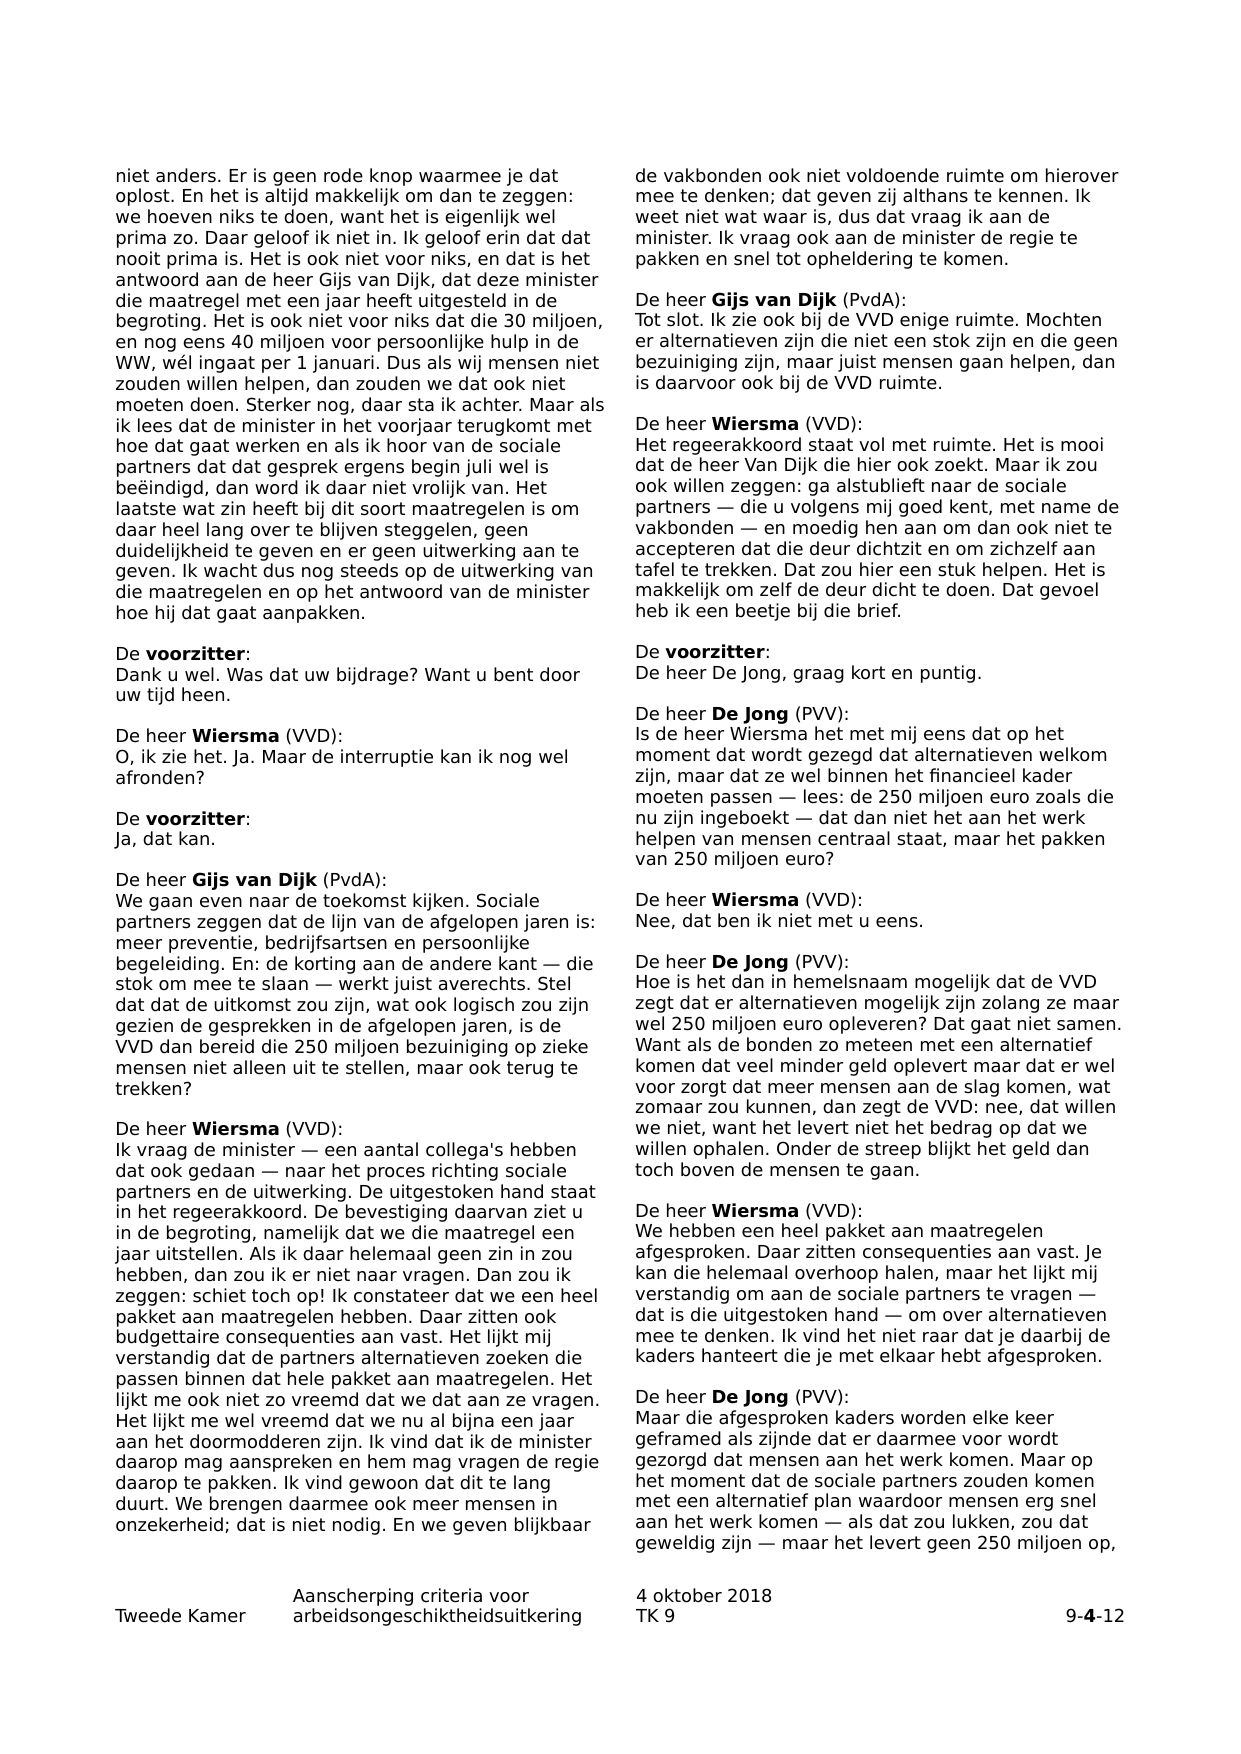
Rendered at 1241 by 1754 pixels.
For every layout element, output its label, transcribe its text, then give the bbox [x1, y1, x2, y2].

text De heer De Jong (PVV): [635, 703, 1125, 724]
text De heer De Jong (PVV): [635, 1387, 1125, 1408]
text De heer Wiersma (VVD): [635, 890, 1125, 911]
text De voorzitter: [635, 642, 1125, 662]
text De heer Wiersma (VVD): [115, 1119, 605, 1140]
text Is de heer Wiersma het met mij eens dat op het moment dat wordt gezegd dat alternatieven welkom zijn, maar dat ze wel binnen het financieel kader moeten passen — lees: de 250 miljoen euro zoals die nu zijn ingeboekt — dat dan niet het aan het werk helpen van mensen centraal staat, maar het pakken van 250 miljoen euro? [635, 724, 1125, 870]
text De heer Gijs van Dijk (PvdA): [115, 870, 605, 891]
text niet anders. Er is geen rode knop waarmee je dat oplost. En het is altijd makkelijk om dan te zeggen: we hoeven niks te doen, want het is eigenlijk wel prima zo. Daar geloof ik niet in. Ik geloof erin dat dat nooit prima is. Het is ook niet voor niks, en dat is het antwoord aan de heer Gijs van Dijk, dat deze minister die maatregel met een jaar heeft uitgesteld in de begroting. Het is ook niet voor niks dat die 30 miljoen, en nog eens 40 miljoen voor persoonlijke hulp in de WW, wél ingaat per 1 januari. Dus als wij mensen niet zouden willen helpen, dan zouden we dat ook niet moeten doen. Sterker nog, daar sta ik achter. Maar als ik lees dat de minister in het voorjaar terugkomt met hoe dat gaat werken en als ik hoor van de sociale partners dat dat gesprek ergens begin juli wel is beëindigd, dan word ik daar niet vrolijk van. Het laatste wat zin heeft bij dit soort maatregelen is om daar heel lang over te blijven steggelen, geen duidelijkheid te geven en er geen uitwerking aan te geven. Ik wacht dus nog steeds op de uitwerking van die maatregelen en op het antwoord van de minister hoe hij dat gaat aanpakken. [115, 165, 605, 624]
text We gaan even naar de toekomst kijken. Sociale partners zeggen dat de lijn van de afgelopen jaren is: meer preventie, bedrijfsartsen en persoonlijke begeleiding. En: de korting aan de andere kant — die stok om mee te slaan — werkt juist averechts. Stel dat dat de uitkomst zou zijn, wat ook logisch zou zijn gezien de gesprekken in de afgelopen jaren, is de VVD dan bereid die 250 miljoen bezuiniging op zieke mensen niet alleen uit te stellen, maar ook terug te trekken? [115, 891, 605, 1099]
text De heer De Jong, graag kort en puntig. [635, 662, 1125, 683]
text Dank u wel. Was dat uw bijdrage? Want u bent door uw tijd heen. [115, 664, 605, 706]
text Ik vraag de minister — een aantal collega's hebben dat ook gedaan — naar het proces richting sociale partners en de uitwerking. De uitgestoken hand staat in het regeerakkoord. De bevestiging daarvan ziet u in de begroting, namelijk dat we die maatregel een jaar uitstellen. Als ik daar helemaal geen zin in zou hebben, dan zou ik er niet naar vragen. Dan zou ik zeggen: schiet toch op! Ik constateer dat we een heel pakket aan maatregelen hebben. Daar zitten ook budgettaire consequenties aan vast. Het lijkt mij verstandig dat de partners alternatieven zoeken die passen binnen dat hele pakket aan maatregelen. Het lijkt me ook niet zo vreemd dat we dat aan ze vragen. Het lijkt me wel vreemd dat we nu al bijna een jaar aan het doormodderen zijn. Ik vind dat ik de minister daarop mag aanspreken en hem mag vragen de regie daarop te pakken. Ik vind gewoon dat dit te lang duurt. We brengen daarmee ook meer mensen in onzekerheid; dat is niet nodig. En we geven blijkbaar [115, 1140, 605, 1536]
text De heer Wiersma (VVD): [635, 413, 1125, 434]
text De heer Wiersma (VVD): [115, 726, 605, 747]
text De voorzitter: [115, 644, 605, 664]
text O, ik zie het. Ja. Maar de interruptie kan ik nog wel afronden? [115, 747, 605, 788]
text We hebben een heel pakket aan maatregelen afgesproken. Daar zitten consequenties aan vast. Je kan die helemaal overhoop halen, maar het lijkt mij verstandig om aan de sociale partners te vragen — dat is die uitgestoken hand — om over alternatieven mee te denken. Ik vind het niet raar dat je daarbij de kaders hanteert die je met elkaar hebt afgesproken. [635, 1221, 1125, 1367]
text De heer Gijs van Dijk (PvdA): [635, 289, 1125, 310]
text de vakbonden ook niet voldoende ruimte om hierover mee te denken; dat geven zij althans te kennen. Ik weet niet wat waar is, dus dat vraag ik aan de minister. Ik vraag ook aan de minister de regie te pakken en snel tot opheldering te komen. [635, 165, 1125, 269]
text De voorzitter: [115, 808, 605, 829]
text Maar die afgesproken kaders worden elke keer geframed als zijnde dat er daarmee voor wordt gezorgd dat mensen aan het werk komen. Maar op het moment dat de sociale partners zouden komen met een alternatief plan waardoor mensen erg snel aan het werk komen — als dat zou lukken, zou dat geweldig zijn — maar het levert geen 250 miljoen op, [635, 1408, 1125, 1554]
text De heer De Jong (PVV): [635, 951, 1125, 972]
text Nee, dat ben ik niet met u eens. [635, 911, 1125, 931]
text Het regeerakkoord staat vol met ruimte. Het is mooi dat de heer Van Dijk die hier ook zoekt. Maar ik zou ook willen zeggen: ga alstublieft naar de sociale partners — die u volgens mij goed kent, met name de vakbonden — en moedig hen aan om dan ook niet te accepteren dat die deur dichtzit en om zichzelf aan tafel te trekken. Dat zou hier een stuk helpen. Het is makkelijk om zelf de deur dicht te doen. Dat gevoel heb ik een beetje bij die brief. [635, 434, 1125, 622]
text De heer Wiersma (VVD): [635, 1201, 1125, 1221]
text Hoe is het dan in hemelsnaam mogelijk dat de VVD zegt dat er alternatieven mogelijk zijn zolang ze maar wel 250 miljoen euro opleveren? Dat gaat niet samen. Want als de bonden zo meteen met een alternatief komen dat veel minder geld oplevert maar dat er wel voor zorgt dat meer mensen aan de slag komen, wat zomaar zou kunnen, dan zegt de VVD: nee, dat willen we niet, want het levert niet het bedrag op dat we willen ophalen. Onder de streep blijkt het geld dan toch boven de mensen te gaan. [635, 972, 1125, 1181]
text Tot slot. Ik zie ook bij de VVD enige ruimte. Mochten er alternatieven zijn die niet een stok zijn en die geen bezuiniging zijn, maar juist mensen gaan helpen, dan is daarvoor ook bij de VVD ruimte. [635, 310, 1125, 393]
text Ja, dat kan. [115, 829, 605, 850]
